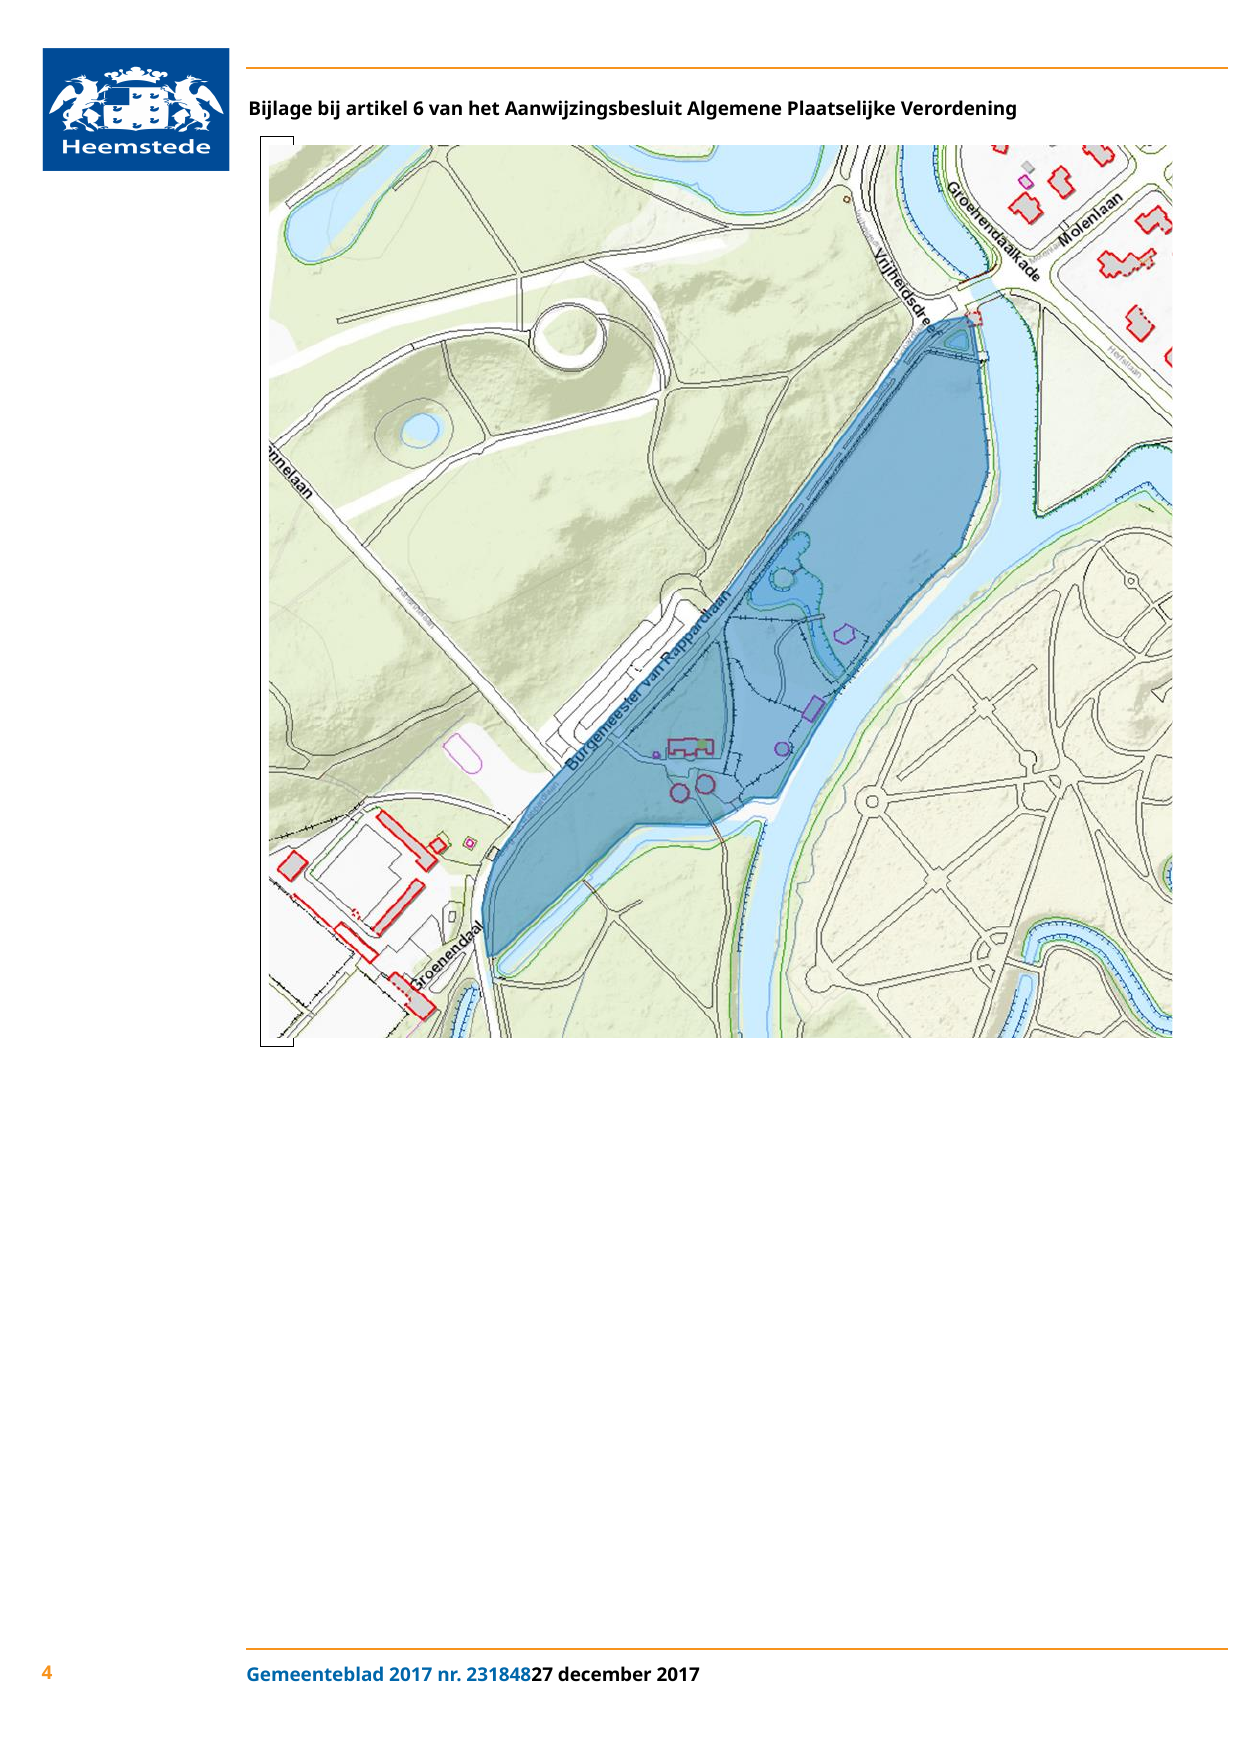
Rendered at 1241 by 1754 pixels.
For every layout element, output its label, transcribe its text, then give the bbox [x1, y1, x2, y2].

text Bijlage bij artikel 6 van het Aanwijzingsbesluit Algemene Plaatselijke Verordening [248, 95, 1152, 121]
picture [41, 47, 231, 172]
picture [268, 145, 1173, 1038]
